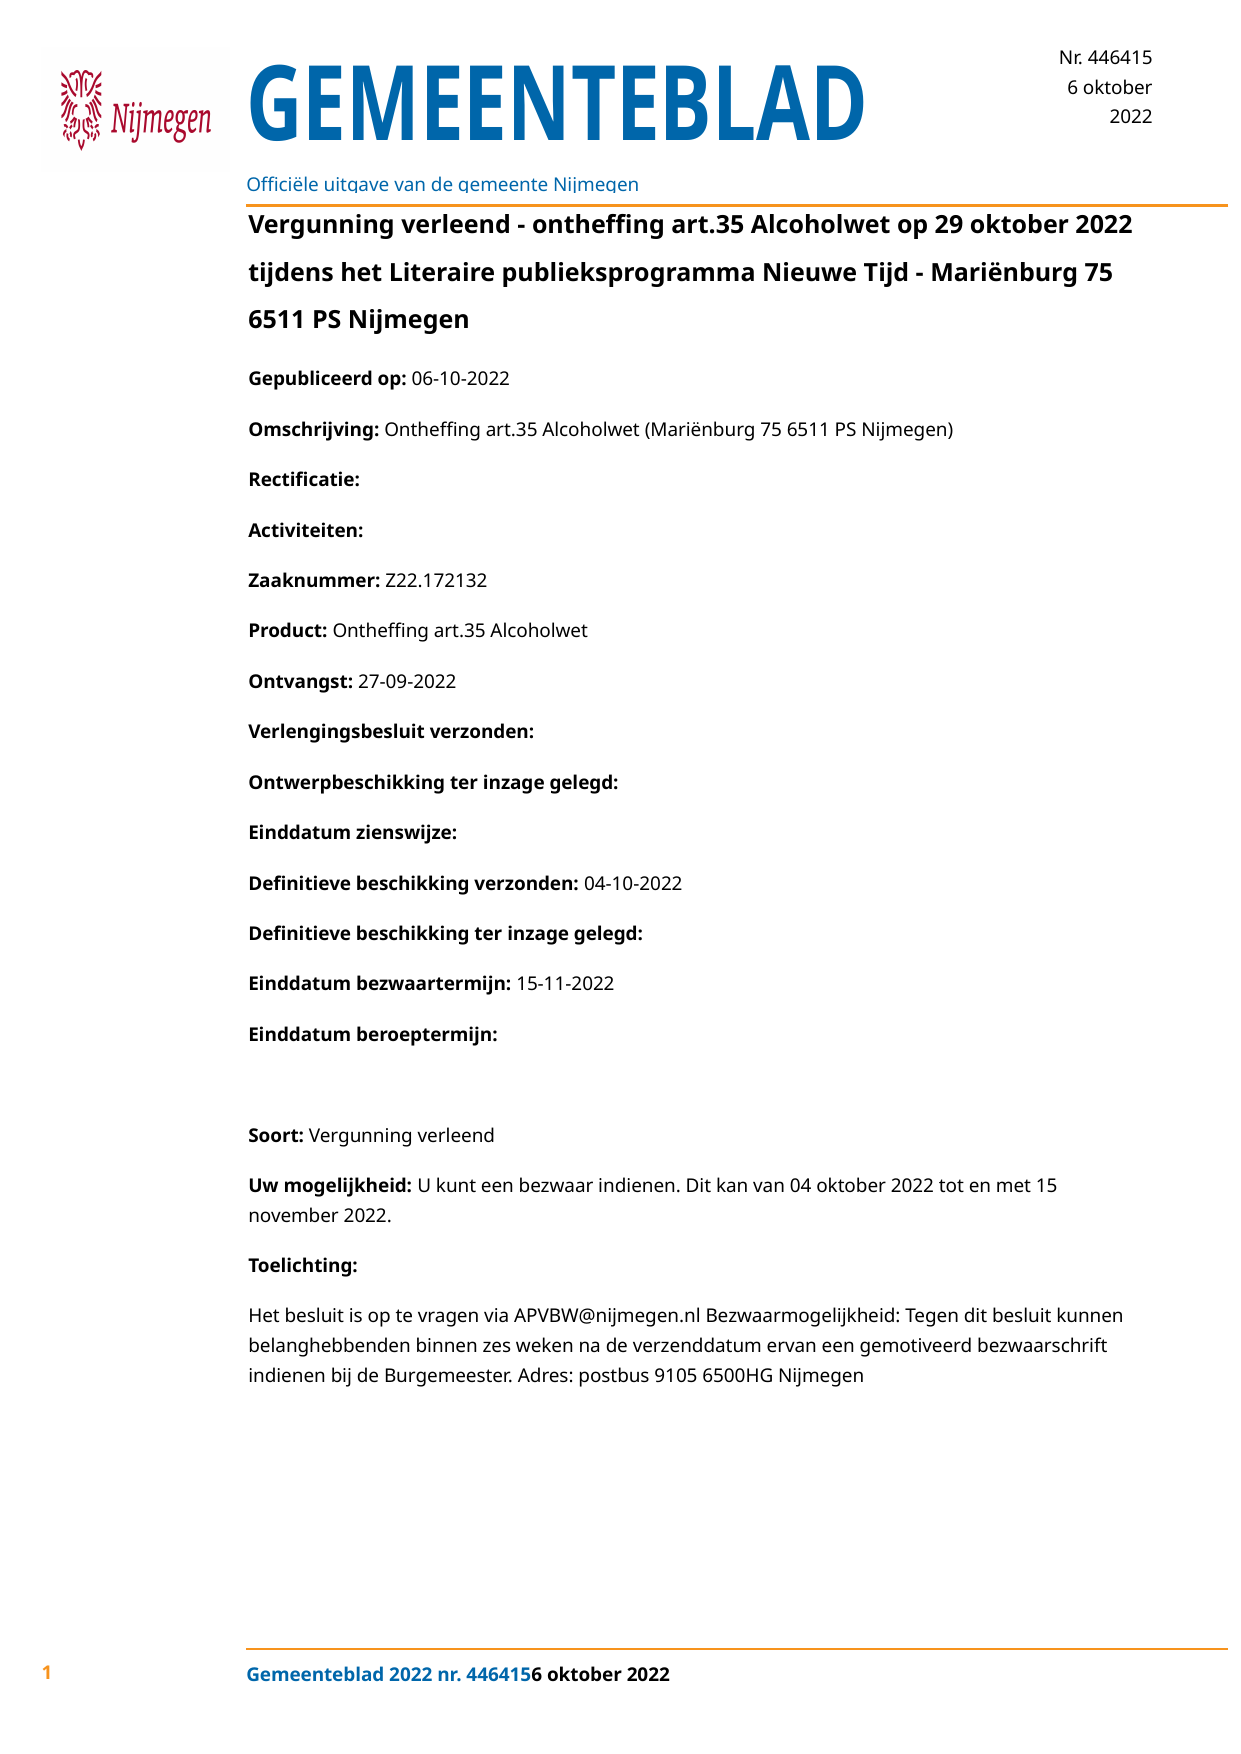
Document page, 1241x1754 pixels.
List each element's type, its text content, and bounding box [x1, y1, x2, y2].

text Verlengingsbesluit verzonden: [248, 718, 1152, 744]
text Het besluit is op te vragen via APVBW@nijmegen.nl Bezwaarmogelijkheid: Tegen dit besluit kunnen belanghebbenden binnen zes weken na de verzenddatum ervan een gemotiveerd bezwaarschrift indienen bij de Burgemeester. Adres: postbus 9105 6500HG Nijmegen [248, 1303, 1152, 1387]
text Ontvangst: 27-09-2022 [248, 668, 1152, 694]
text Zaaknummer: Z22.172132 [248, 567, 1152, 593]
text Uw mogelijkheid: U kunt een bezwaar indienen. Dit kan van 04 oktober 2022 tot en met 15 november 2022. [248, 1172, 1152, 1227]
text Product: Ontheffing art.35 Alcoholwet [248, 618, 1152, 643]
text Ontwerpbeschikking ter inzage gelegd: [248, 769, 1152, 794]
text Activiteiten: [248, 517, 1152, 542]
text Omschrijving: Ontheffing art.35 Alcoholwet (Mariënburg 75 6511 PS Nijmegen) [248, 416, 1152, 442]
text Vergunning verleend - ontheffing art.35 Alcoholwet op 29 oktober 2022 tijdens het Literaire publieksprogramma Nieuwe Tijd - Mariënburg 75 6511 PS Nijmegen [248, 207, 1152, 336]
text Einddatum zienswijze: [248, 819, 1152, 845]
text Definitieve beschikking verzonden: 04-10-2022 [248, 870, 1152, 895]
text Soort: Vergunning verleend [248, 1122, 1152, 1147]
text Definitieve beschikking ter inzage gelegd: [248, 920, 1152, 946]
text Gepubliceerd op: 06-10-2022 [248, 366, 1152, 391]
text Toelichting: [248, 1252, 1152, 1278]
text Einddatum bezwaartermijn: 15-11-2022 [248, 971, 1152, 996]
text Einddatum beroeptermijn: [248, 1021, 1152, 1047]
text Rectificatie: [248, 466, 1152, 492]
picture [41, 47, 231, 172]
